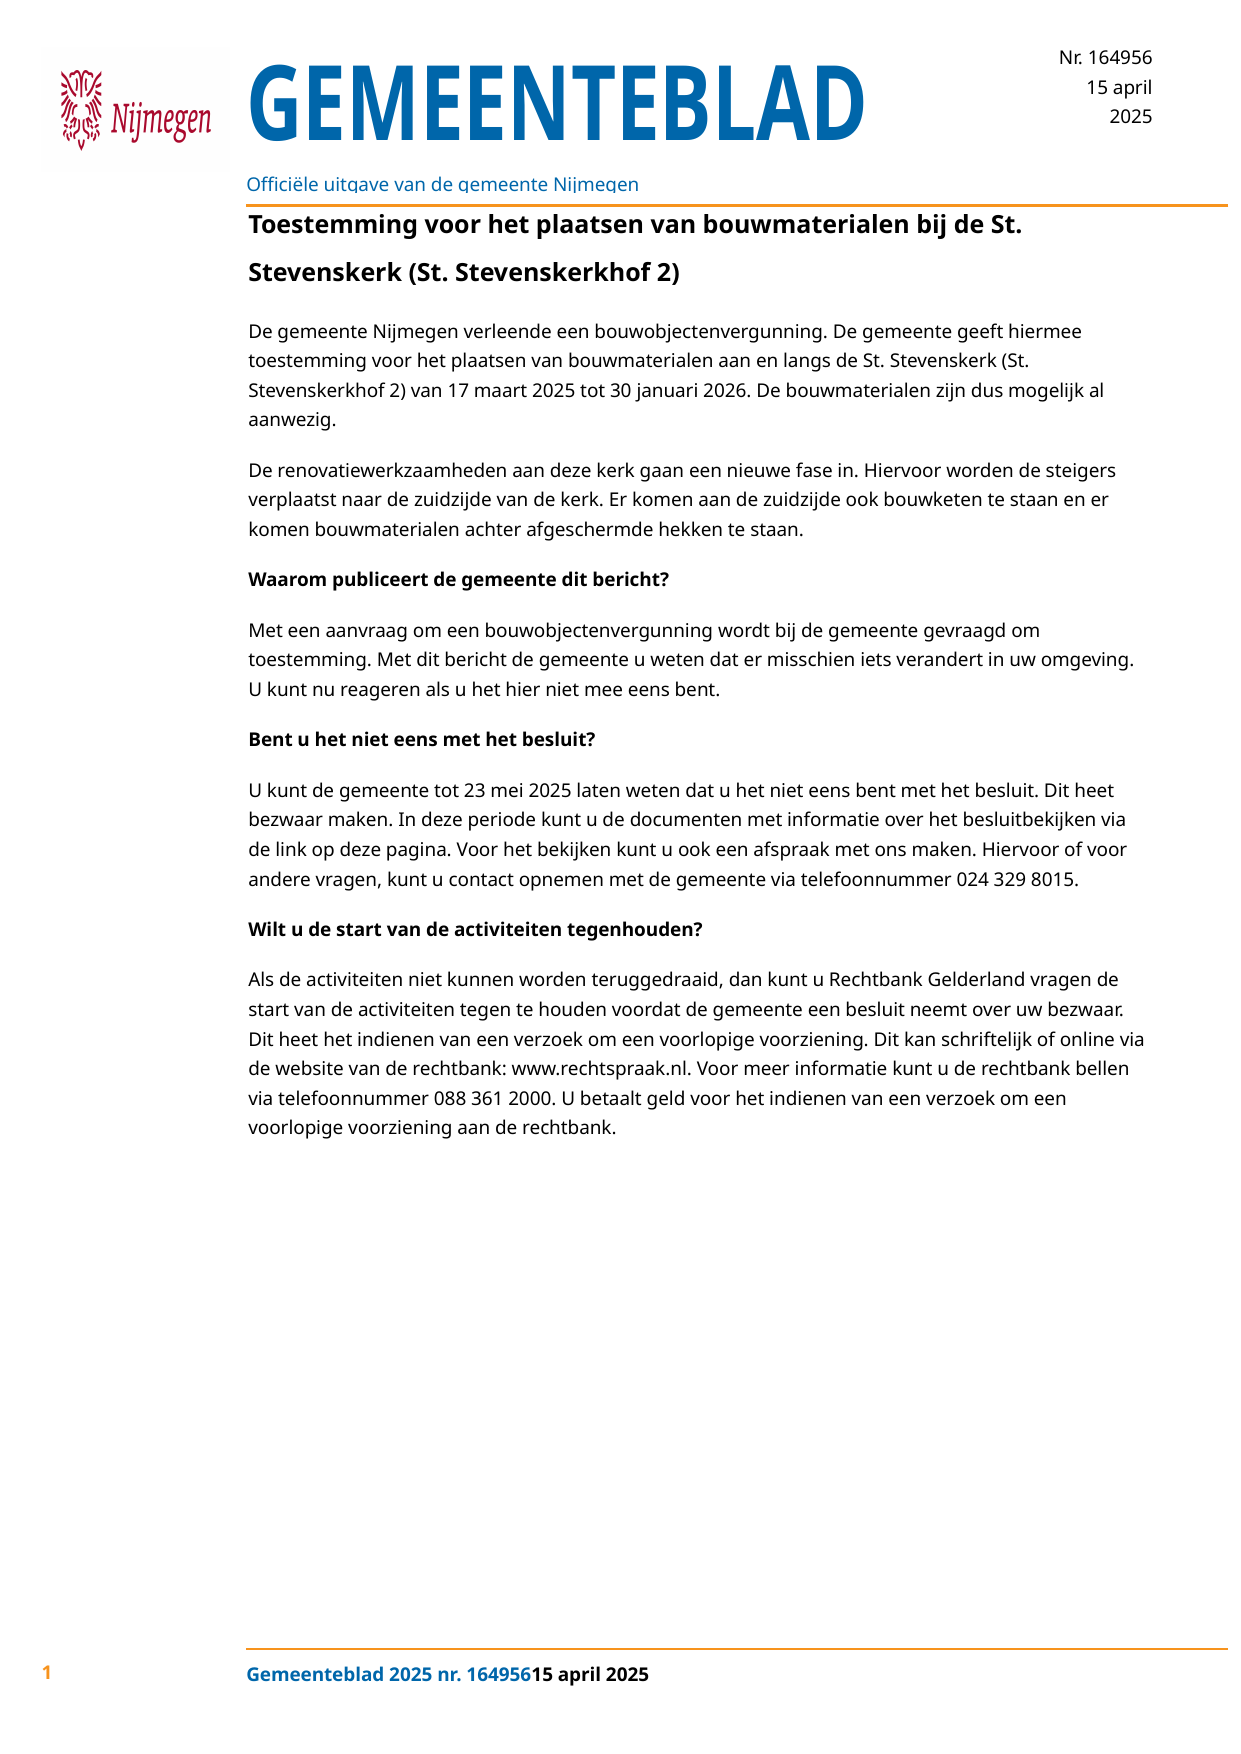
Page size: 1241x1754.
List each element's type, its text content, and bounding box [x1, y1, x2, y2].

text Als de activiteiten niet kunnen worden teruggedraaid, dan kunt u Rechtbank Gelderland vragen de start van de activiteiten tegen te houden voordat de gemeente een besluit neemt over uw bezwaar. Dit heet het indienen van een verzoek om een voorlopige voorziening. Dit kan schriftelijk of online via de website van de rechtbank: www.rechtspraak.nl. Voor meer informatie kunt u de rechtbank bellen via telefoonnummer 088 361 2000. U betaalt geld voor het indienen van een verzoek om een voorlopige voorziening aan de rechtbank. [248, 967, 1152, 1140]
text Waarom publiceert de gemeente dit bericht? [248, 567, 1152, 592]
picture [41, 47, 231, 172]
text De renovatiewerkzaamheden aan deze kerk gaan een nieuwe fase in. Hiervoor worden de steigers verplaatst naar de zuidzijde van de kerk. Er komen aan de zuidzijde ook bouwketen te staan en er komen bouwmaterialen achter afgeschermde hekken te staan. [248, 457, 1152, 542]
text Toestemming voor het plaatsen van bouwmaterialen bij de St. Stevenskerk (St. Stevenskerkhof 2) [248, 207, 1152, 288]
text Met een aanvraag om een bouwobjectenvergunning wordt bij de gemeente gevraagd om toestemming. Met dit bericht de gemeente u weten dat er misschien iets verandert in uw omgeving. U kunt nu reageren als u het hier niet mee eens bent. [248, 617, 1152, 702]
text U kunt de gemeente tot 23 mei 2025 laten weten dat u het niet eens bent met het besluit. Dit heet bezwaar maken. In deze periode kunt u de documenten met informatie over het besluitbekijken via de link op deze pagina. Voor het bekijken kunt u ook een afspraak met ons maken. Hiervoor of voor andere vragen, kunt u contact opnemen met de gemeente via telefoonnummer 024 329 8015. [248, 777, 1152, 892]
text Bent u het niet eens met het besluit? [248, 727, 1152, 752]
text De gemeente Nijmegen verleende een bouwobjectenvergunning. De gemeente geeft hiermee toestemming voor het plaatsen van bouwmaterialen aan en langs de St. Stevenskerk (St. Stevenskerkhof 2) van 17 maart 2025 tot 30 januari 2026. De bouwmaterialen zijn dus mogelijk al aanwezig. [248, 318, 1152, 432]
text Wilt u de start van de activiteiten tegenhouden? [248, 916, 1152, 942]
